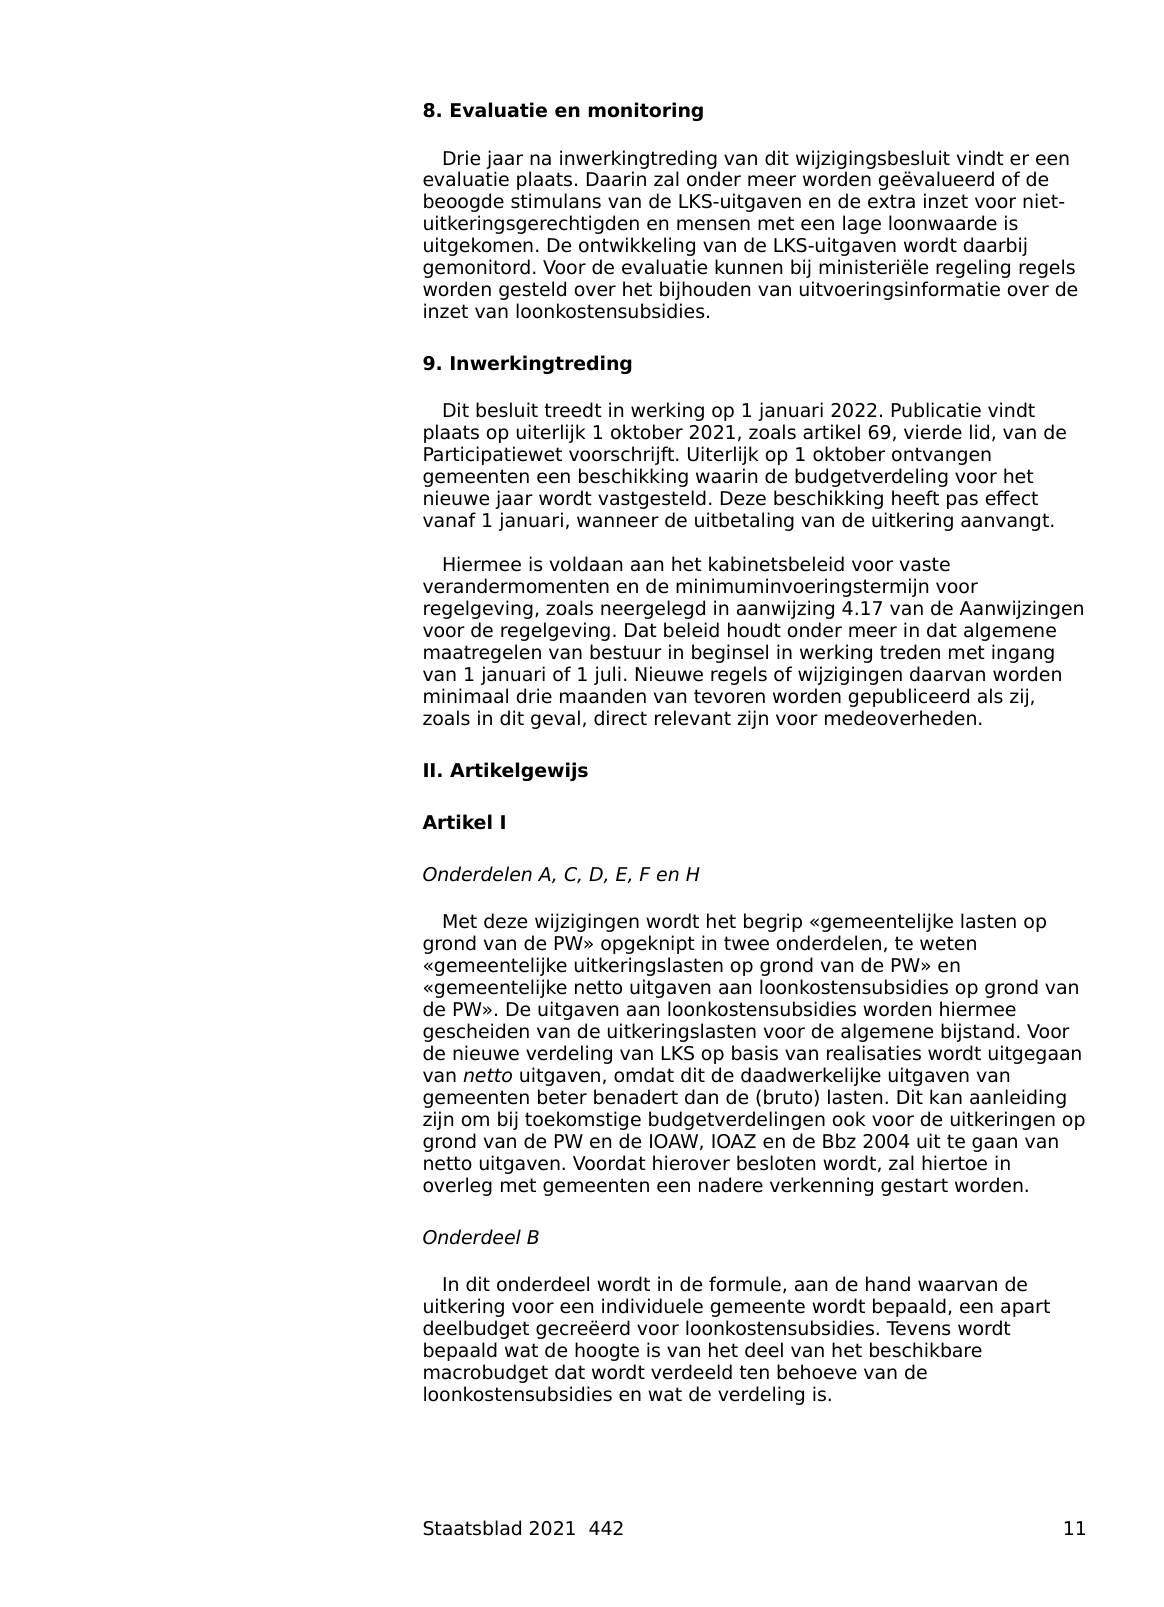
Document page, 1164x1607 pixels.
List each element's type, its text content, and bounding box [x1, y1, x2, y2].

subtitle Onderdeel B [422, 1227, 1087, 1249]
text Met deze wijzigingen wordt het begrip «gemeentelijke lasten op grond van de PW» opgeknipt in twee onderdelen, te weten «gemeentelijke uitkeringslasten op grond van de PW» en «gemeentelijke netto uitgaven aan loonkostensubsidies op grond van de PW». De uitgaven aan loonkostensubsidies worden hiermee gescheiden van de uitkeringslasten voor de algemene bijstand. Voor de nieuwe verdeling van LKS op basis van realisaties wordt uitgegaan van netto uitgaven, omdat dit de daadwerkelijke uitgaven van gemeenten beter benadert dan de (bruto) lasten. Dit kan aanleiding zijn om bij toekomstige budgetverdelingen ook voor de uitkeringen op grond van de PW en de IOAW, IOAZ en de Bbz 2004 uit te gaan van netto uitgaven. Voordat hierover besloten wordt, zal hiertoe in overleg met gemeenten een nadere verkenning gestart worden. [422, 911, 1087, 1197]
subtitle Artikel I [422, 812, 1087, 834]
text Hiermee is voldaan aan het kabinetsbeleid voor vaste verandermomenten en de minimuminvoeringstermijn voor regelgeving, zoals neergelegd in aanwijzing 4.17 van de Aanwijzingen voor de regelgeving. Dat beleid houdt onder meer in dat algemene maatregelen van bestuur in beginsel in werking treden met ingang van 1 januari of 1 juli. Nieuwe regels of wijzigingen daarvan worden minimaal drie maanden van tevoren worden gepubliceerd als zij, zoals in dit geval, direct relevant zijn voor medeoverheden. [422, 554, 1087, 730]
text In dit onderdeel wordt in de formule, aan de hand waarvan de uitkering voor een individuele gemeente wordt bepaald, een apart deelbudget gecreëerd voor loonkostensubsidies. Tevens wordt bepaald wat de hoogte is van het deel van het beschikbare macrobudget dat wordt verdeeld ten behoeve van de loonkostensubsidies en wat de verdeling is. [422, 1274, 1087, 1406]
text Drie jaar na inwerkingtreding van dit wijzigingsbesluit vindt er een evaluatie plaats. Daarin zal onder meer worden geëvalueerd of de beoogde stimulans van de LKS-uitgaven en de extra inzet voor niet-uitkeringsgerechtigden en mensen met een lage loonwaarde is uitgekomen. De ontwikkeling van de LKS-uitgaven wordt daarbij gemonitord. Voor de evaluatie kunnen bij ministeriële regeling regels worden gesteld over het bijhouden van uitvoeringsinformatie over de inzet van loonkostensubsidies. [422, 147, 1087, 323]
subtitle II. Artikelgewijs [422, 760, 1087, 782]
subtitle 9. Inwerkingtreding [422, 353, 1087, 375]
text Dit besluit treedt in werking op 1 januari 2022. Publicatie vindt plaats op uiterlijk 1 oktober 2021, zoals artikel 69, vierde lid, van de Participatiewet voorschrijft. Uiterlijk op 1 oktober ontvangen gemeenten een beschikking waarin de budgetverdeling voor het nieuwe jaar wordt vastgesteld. Deze beschikking heeft pas effect vanaf 1 januari, wanneer de uitbetaling van de uitkering aanvangt. [422, 400, 1087, 532]
subtitle 8. Evaluatie en monitoring [422, 100, 1087, 122]
subtitle Onderdelen A, C, D, E, F en H [422, 864, 1087, 886]
